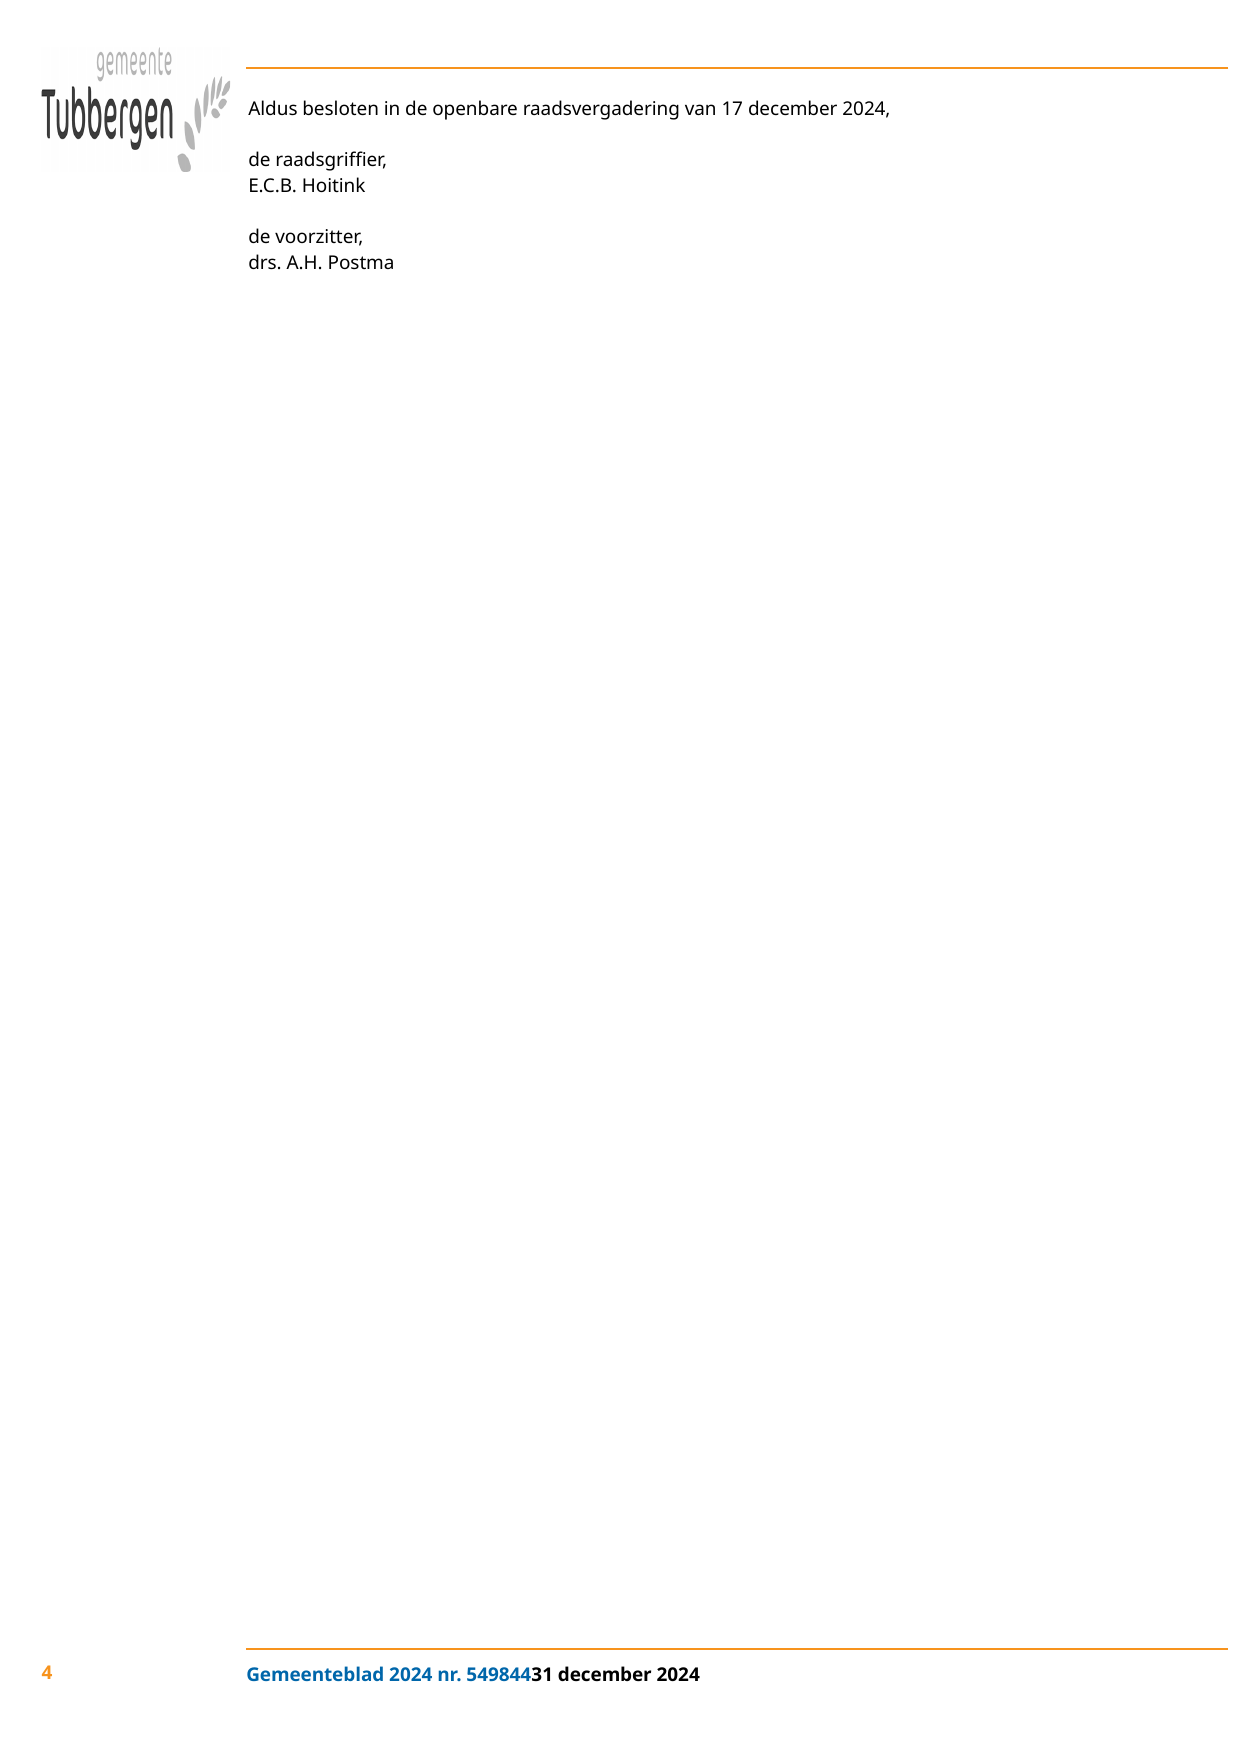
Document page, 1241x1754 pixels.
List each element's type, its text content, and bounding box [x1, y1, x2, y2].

text Aldus besloten in de openbare raadsvergadering van 17 december 2024, [248, 95, 1152, 121]
picture [41, 47, 231, 172]
text E.C.B. Hoitink [248, 172, 1152, 198]
text de raadsgriffier, [248, 146, 1152, 172]
text de voorzitter, [248, 223, 1152, 249]
text drs. A.H. Postma [248, 249, 1152, 275]
